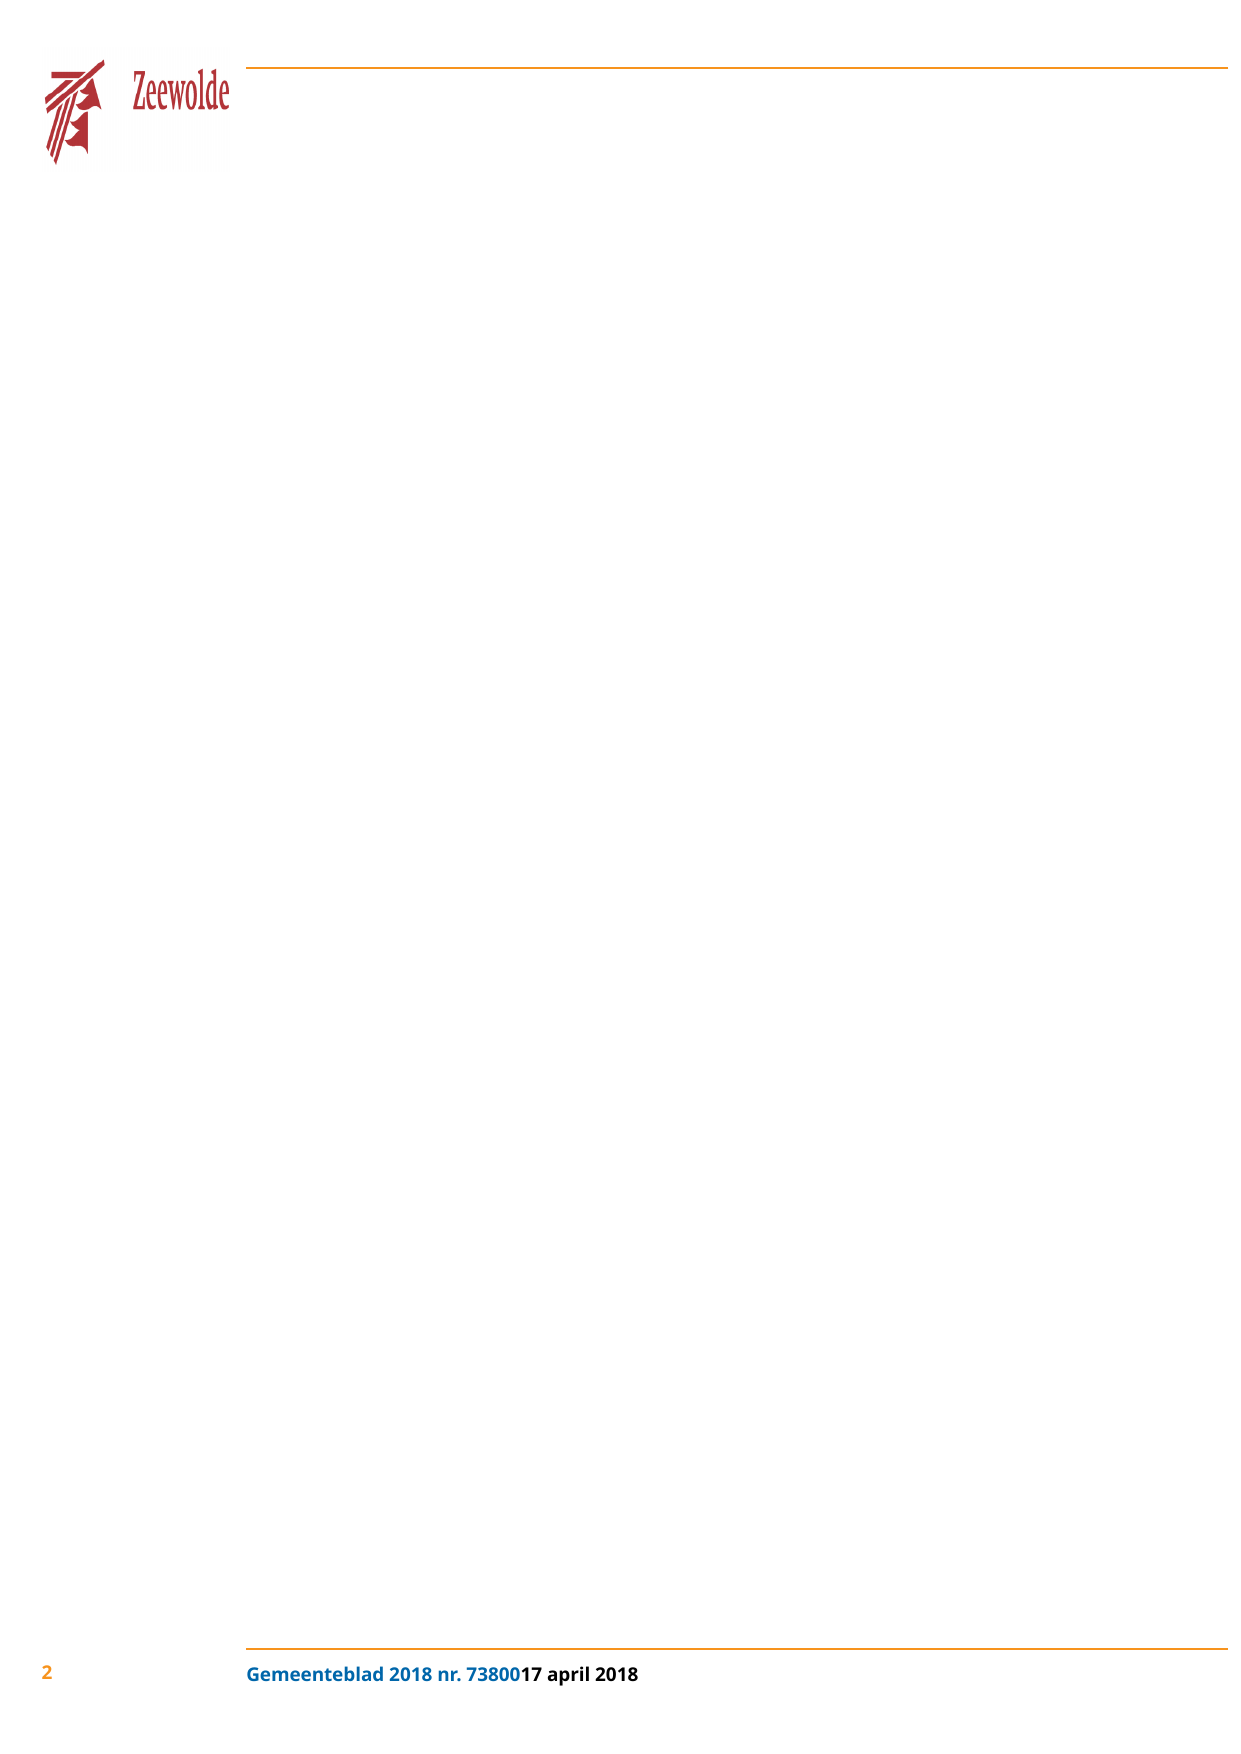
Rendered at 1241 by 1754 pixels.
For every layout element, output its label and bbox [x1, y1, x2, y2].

picture [41, 47, 231, 172]
